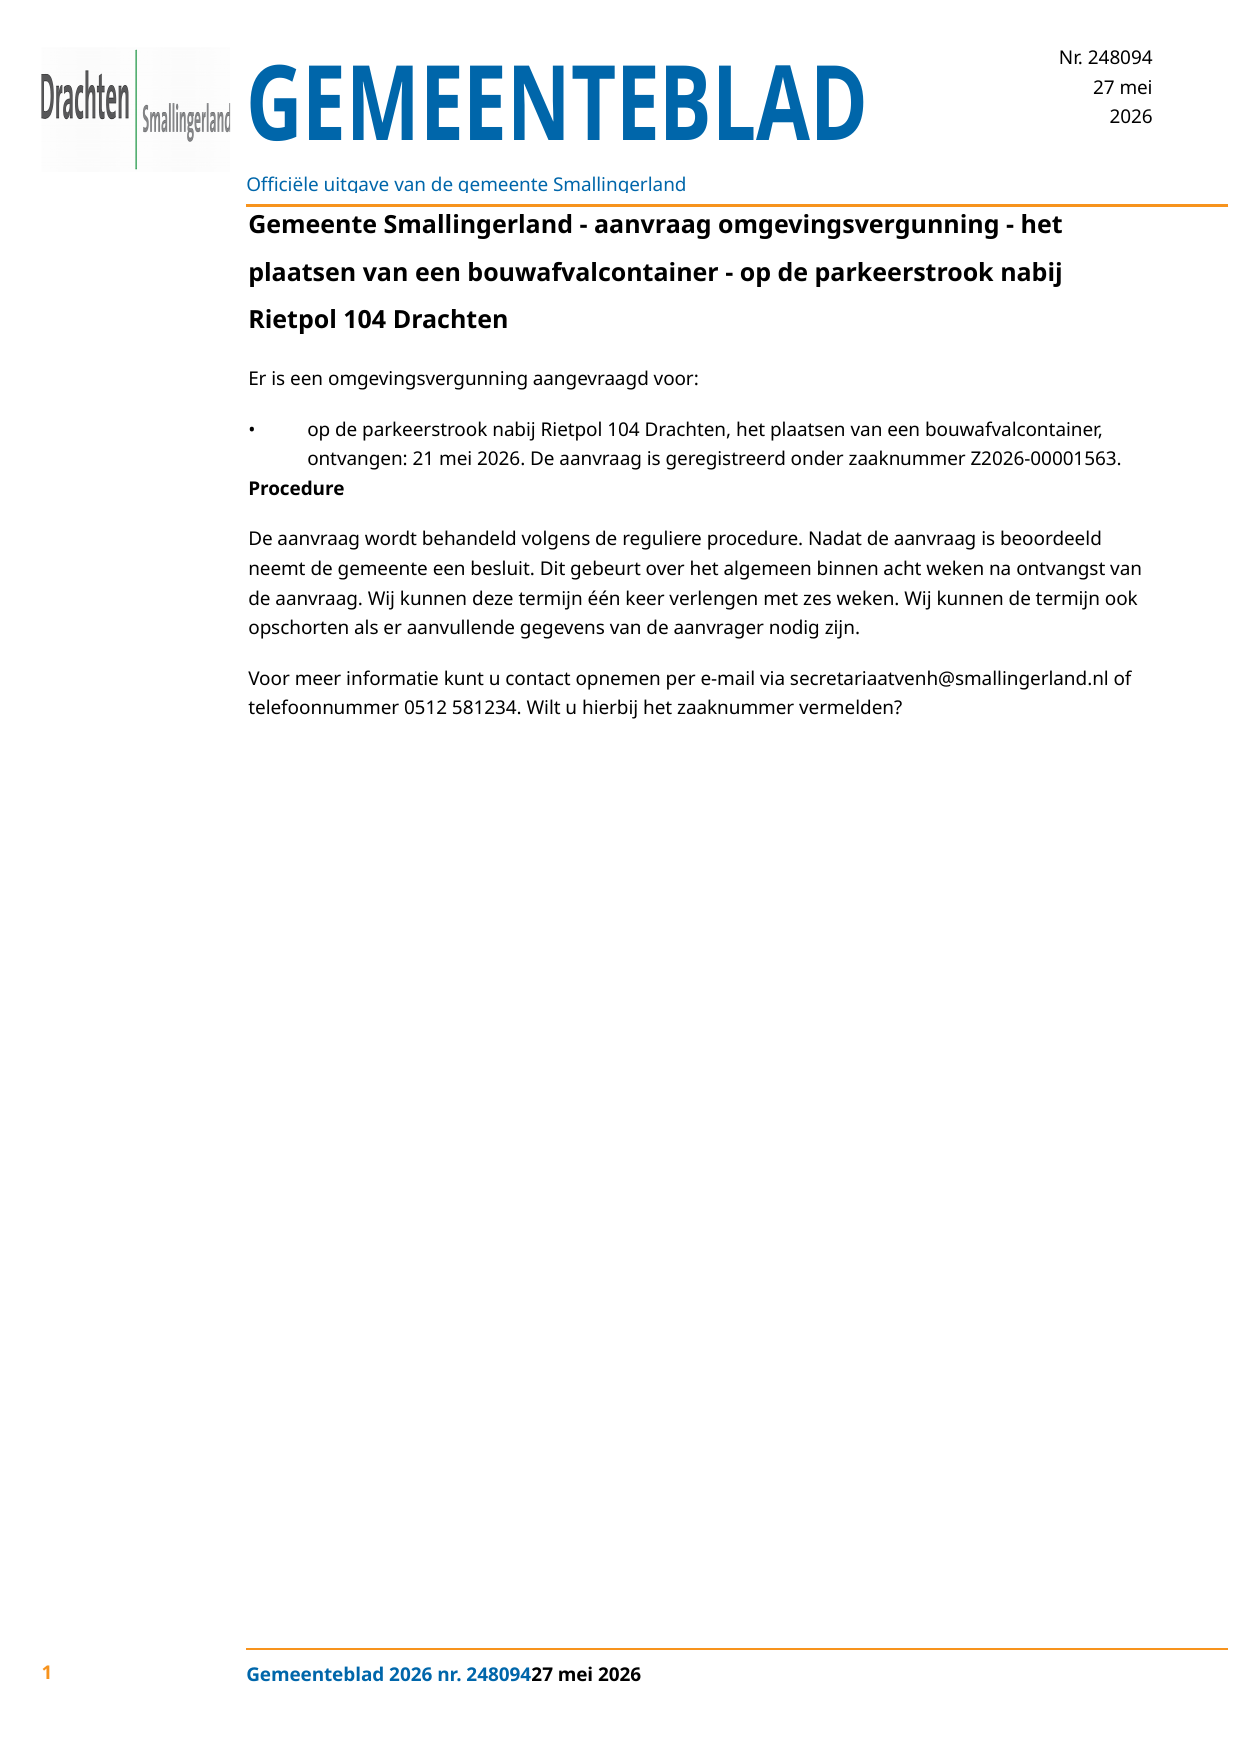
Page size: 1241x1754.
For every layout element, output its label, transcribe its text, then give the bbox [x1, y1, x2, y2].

text Procedure [248, 475, 1152, 501]
text De aanvraag wordt behandeld volgens de reguliere procedure. Nadat de aanvraag is beoordeeld neemt de gemeente een besluit. Dit gebeurt over het algemeen binnen acht weken na ontvangst van de aanvraag. Wij kunnen deze termijn één keer verlengen met zes weken. Wij kunnen de termijn ook opschorten als er aanvullende gegevens van de aanvrager nodig zijn. [248, 526, 1152, 640]
text Voor meer informatie kunt u contact opnemen per e-mail via secretariaatvenh@smallingerland.nl of telefoonnummer 0512 581234. Wilt u hierbij het zaaknummer vermelden? [248, 665, 1152, 720]
text Er is een omgevingsvergunning aangevraagd voor: [248, 366, 1152, 391]
picture [41, 47, 231, 172]
list op de parkeerstrook nabij Rietpol 104 Drachten, het plaatsen van een bouwafvalcontainer, ontvangen: 21 mei 2026. De aanvraag is geregistreerd onder zaaknummer Z2026-00001563. [248, 416, 1152, 471]
text Gemeente Smallingerland - aanvraag omgevingsvergunning - het plaatsen van een bouwafvalcontainer - op de parkeerstrook nabij Rietpol 104 Drachten [248, 207, 1152, 336]
